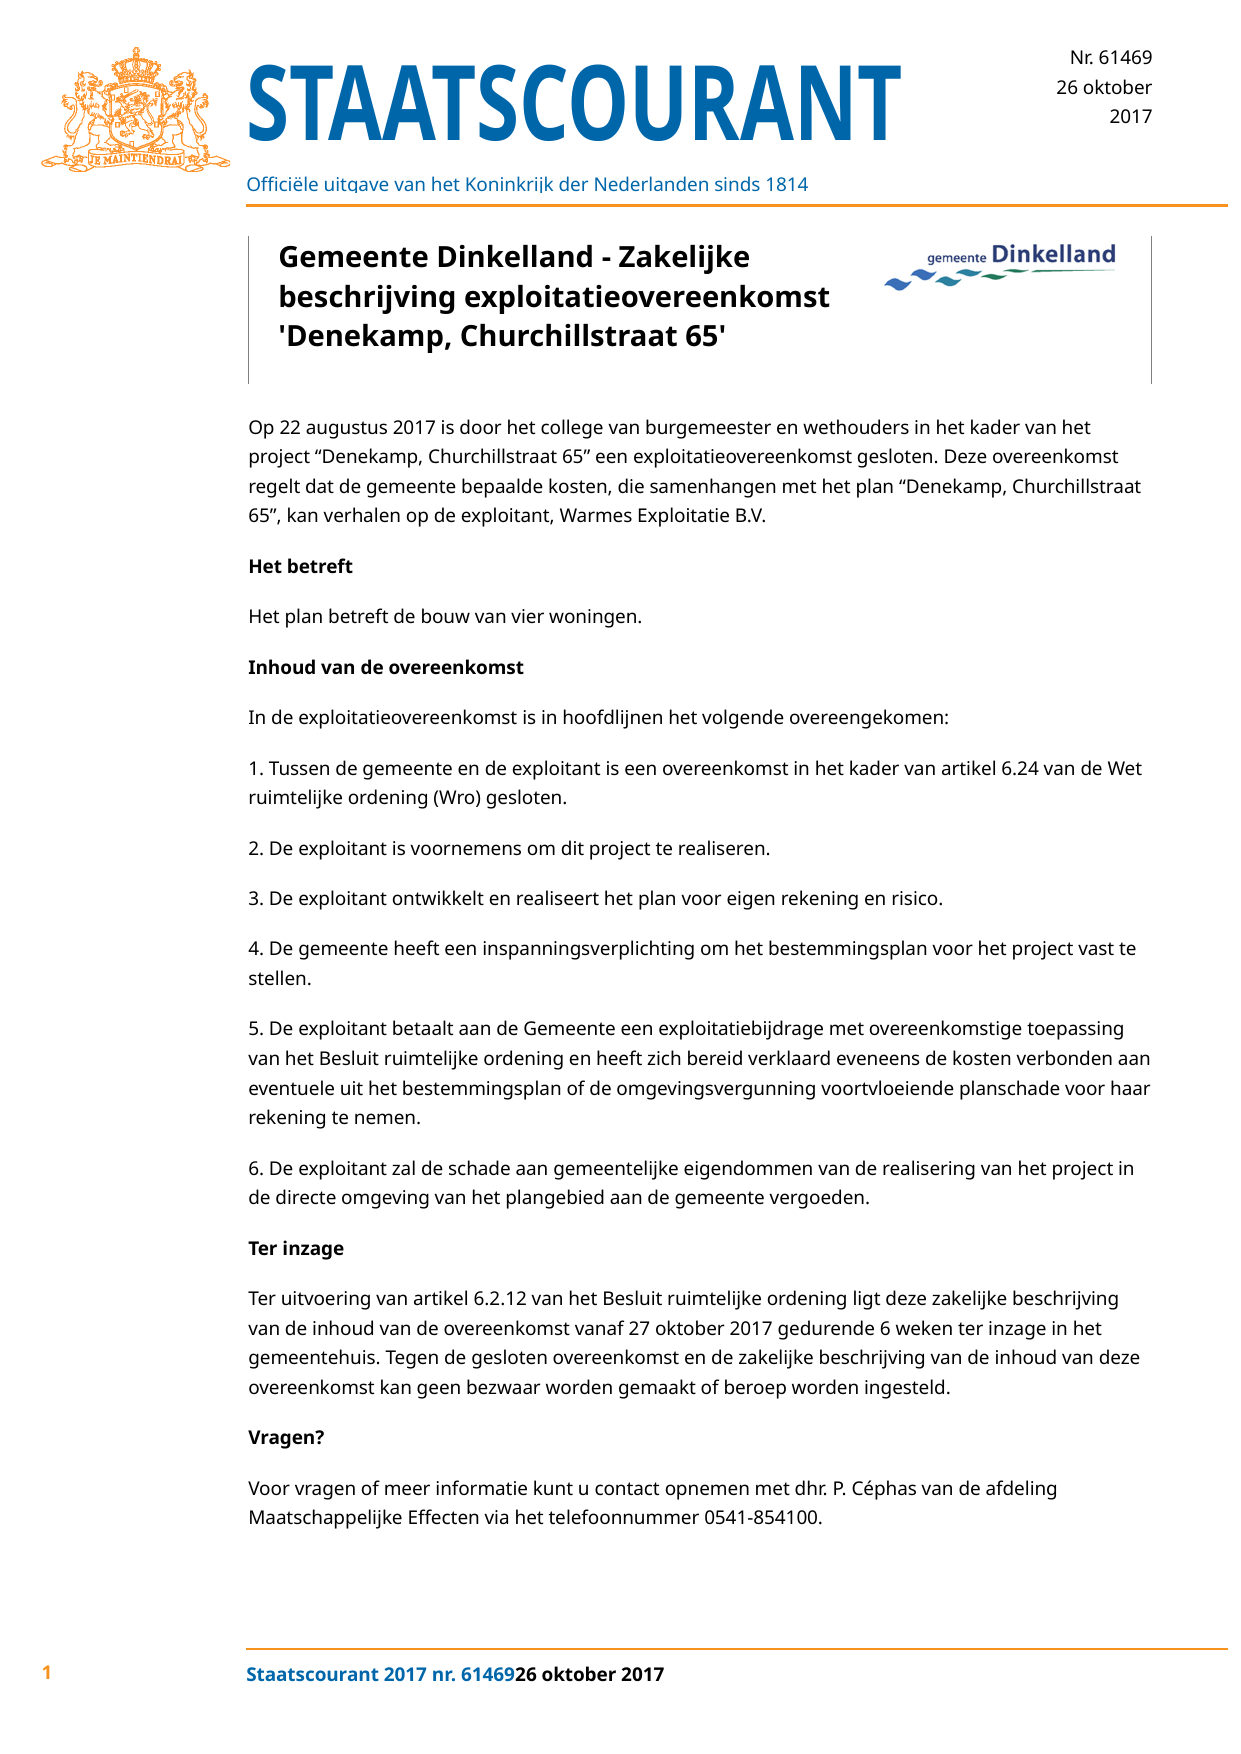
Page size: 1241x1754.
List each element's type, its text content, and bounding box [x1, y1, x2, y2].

text 6. De exploitant zal de schade aan gemeentelijke eigendommen van de realisering van het project in de directe omgeving van het plangebied aan de gemeente vergoeden. [248, 1155, 1152, 1210]
text Op 22 augustus 2017 is door het college van burgemeester en wethouders in het kader van het project “Denekamp, Churchillstraat 65” een exploitatieovereenkomst gesloten. Deze overeenkomst regelt dat de gemeente bepaalde kosten, die samenhangen met het plan “Denekamp, Churchillstraat 65”, kan verhalen op de exploitant, Warmes Exploitatie B.V. [248, 414, 1152, 528]
text Het plan betreft de bouw van vier woningen. [248, 603, 1152, 629]
text In de exploitatieovereenkomst is in hoofdlijnen het volgende overeengekomen: [248, 704, 1152, 730]
table_header Gemeente Dinkelland - Zakelijke beschrijving exploitatieovereenkomst 'Denekamp, Churchillstraat 65' [249, 236, 850, 384]
text 3. De exploitant ontwikkelt en realiseert het plan voor eigen rekening en risico. [248, 885, 1152, 911]
text 1. Tussen de gemeente en de exploitant is een overeenkomst in het kader van artikel 6.24 van de Wet ruimtelijke ordening (Wro) gesloten. [248, 755, 1152, 810]
picture [882, 236, 1119, 296]
picture [41, 47, 231, 172]
text Ter uitvoering van artikel 6.2.12 van het Besluit ruimtelijke ordening ligt deze zakelijke beschrijving van de inhoud van de overeenkomst vanaf 27 oktober 2017 gedurende 6 weken ter inzage in het gemeentehuis. Tegen de gesloten overeenkomst en de zakelijke beschrijving van de inhoud van deze overeenkomst kan geen bezwaar worden gemaakt of beroep worden ingesteld. [248, 1285, 1152, 1400]
text Het betreft [248, 553, 1152, 579]
text 4. De gemeente heeft een inspanningsverplichting om het bestemmingsplan voor het project vast te stellen. [248, 936, 1152, 991]
text Voor vragen of meer informatie kunt u contact opnemen met dhr. P. Céphas van de afdeling Maatschappelijke Effecten via het telefoonnummer 0541-854100. [248, 1475, 1152, 1530]
text 5. De exploitant betaalt aan de Gemeente een exploitatiebijdrage met overeenkomstige toepassing van het Besluit ruimtelijke ordening en heeft zich bereid verklaard eveneens de kosten verbonden aan eventuele uit het bestemmingsplan of de omgevingsvergunning voortvloeiende planschade voor haar rekening te nemen. [248, 1016, 1152, 1130]
table_header [850, 236, 1151, 384]
text 2. De exploitant is voornemens om dit project te realiseren. [248, 835, 1152, 861]
text Vragen? [248, 1424, 1152, 1450]
text Ter inzage [248, 1235, 1152, 1261]
text Inhoud van de overeenkomst [248, 654, 1152, 680]
